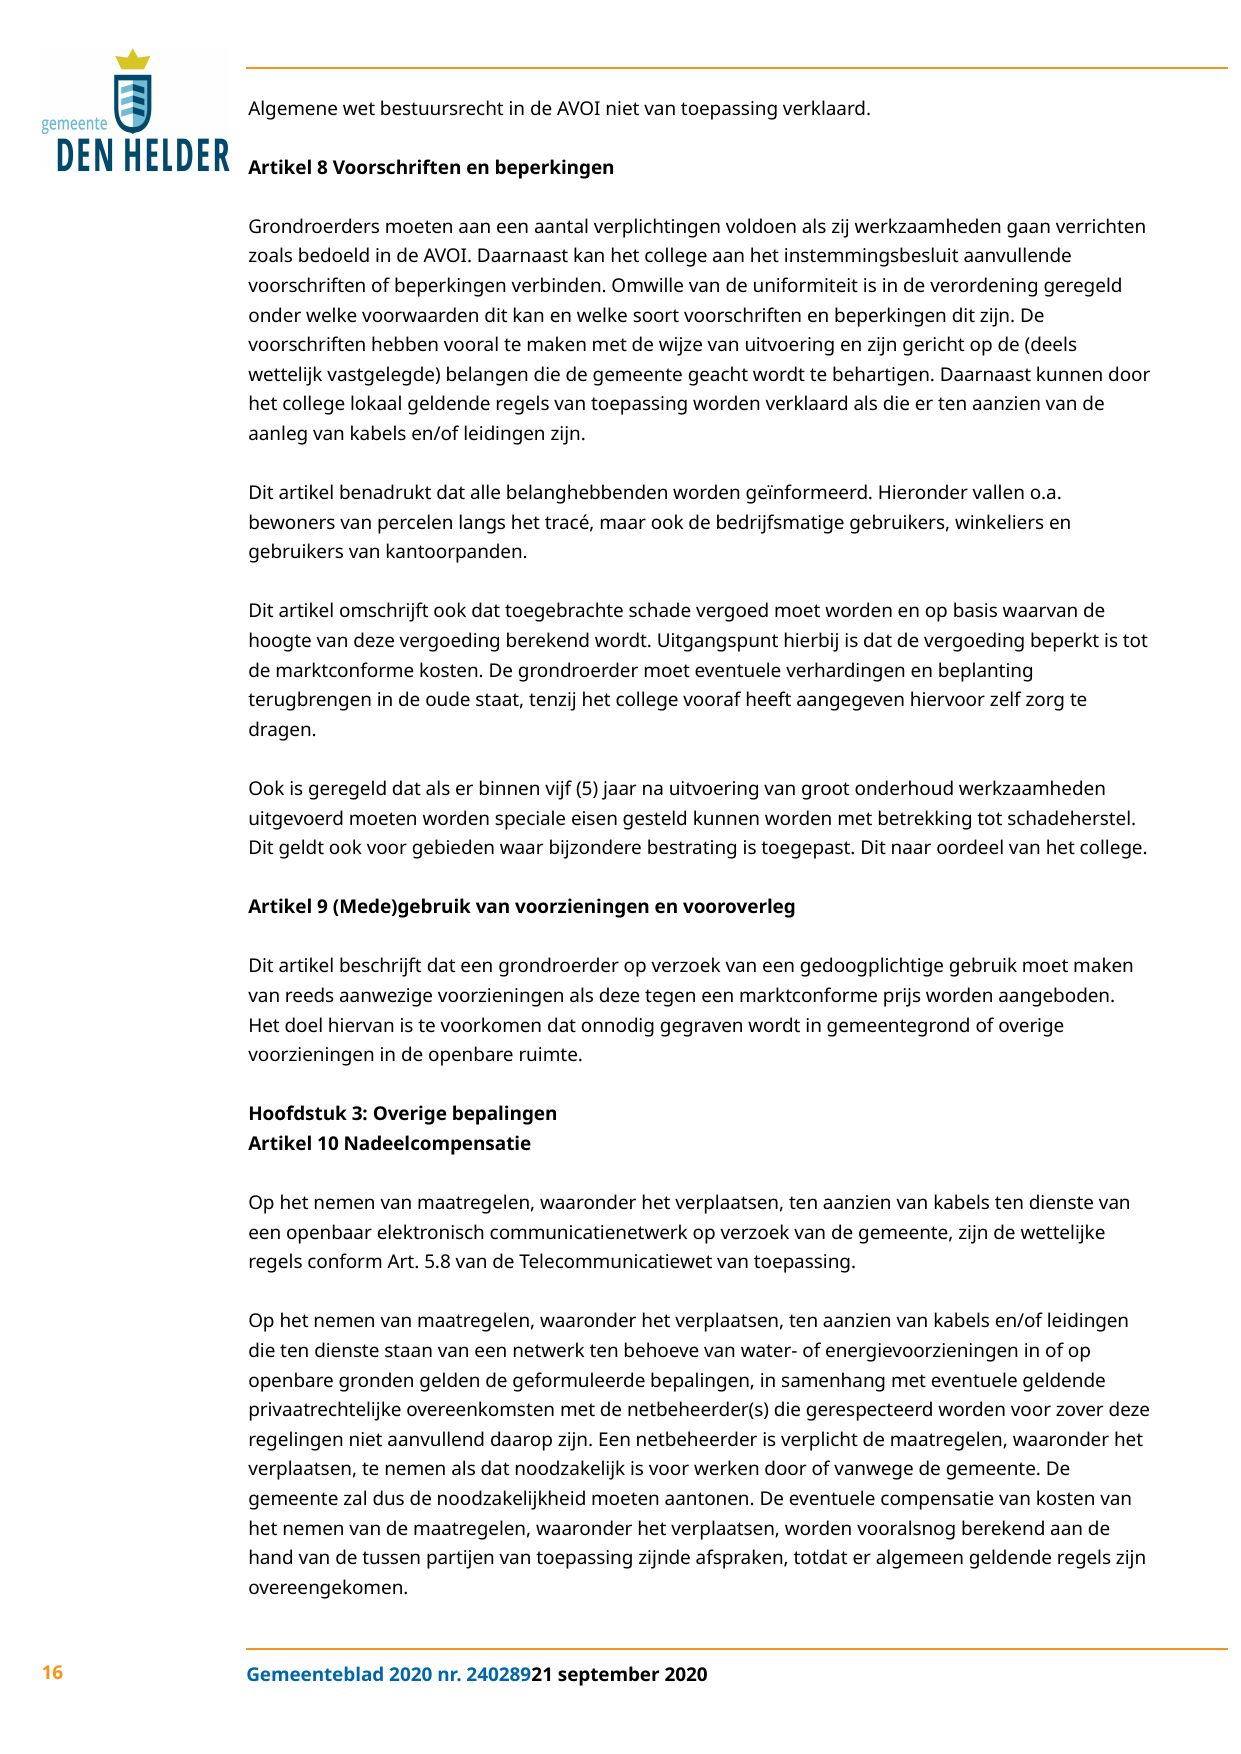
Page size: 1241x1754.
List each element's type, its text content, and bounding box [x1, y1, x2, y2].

text Dit artikel beschrijft dat een grondroerder op verzoek van een gedoogplichtige gebruik moet maken van reeds aanwezige voorzieningen als deze tegen een marktconforme prijs worden aangeboden. Het doel hiervan is te voorkomen dat onnodig gegraven wordt in gemeentegrond of overige voorzieningen in de openbare ruimte. [248, 953, 1152, 1067]
text Dit artikel benadrukt dat alle belanghebbenden worden geïnformeerd. Hieronder vallen o.a. bewoners van percelen langs het tracé, maar ook de bedrijfsmatige gebruikers, winkeliers en gebruikers van kantoorpanden. [248, 479, 1152, 564]
text Dit artikel omschrijft ook dat toegebrachte schade vergoed moet worden en op basis waarvan de hoogte van deze vergoeding berekend wordt. Uitgangspunt hierbij is dat de vergoeding beperkt is tot de marktconforme kosten. De grondroerder moet eventuele verhardingen en beplanting terugbrengen in de oude staat, tenzij het college vooraf heeft aangegeven hiervoor zelf zorg te dragen. [248, 598, 1152, 742]
picture [130, 157, 135, 172]
picture [182, 144, 187, 165]
text Op het nemen van maatregelen, waaronder het verplaatsen, ten aanzien van kabels en/of leidingen die ten dienste staan van een netwerk ten behoeve van water- of energievoorzieningen in of op openbare gronden gelden de geformuleerde bepalingen, in samenhang met eventuele geldende privaatrechtelijke overeenkomsten met de netbeheerder(s) die gerespecteerd worden voor zover deze regelingen niet aanvullend daarop zijn. Een netbeheerder is verplicht de maatregelen, waaronder het verplaatsen, te nemen als dat noodzakelijk is voor werken door of vanwege de gemeente. De gemeente zal dus de noodzakelijkheid moeten aantonen. De eventuele compensatie van kosten van het nemen van de maatregelen, waaronder het verplaatsen, worden vooralsnog berekend aan de hand van de tussen partijen van toepassing zijnde afspraken, totdat er algemeen geldende regels zijn overeengekomen. [248, 1308, 1152, 1600]
text Algemene wet bestuursrecht in de AVOI niet van toepassing verklaard. [248, 95, 1152, 121]
text Artikel 9 (Mede)gebruik van voorzieningen en vooroverleg [248, 893, 1152, 919]
text Op het nemen van maatregelen, waaronder het verplaatsen, ten aanzien van kabels ten dienste van een openbaar elektronisch communicatienetwerk op verzoek van de gemeente, zijn de wettelijke regels conform Art. 5.8 van de Telecommunicatiewet van toepassing. [248, 1189, 1152, 1274]
text Grondroerders moeten aan een aantal verplichtingen voldoen als zij werkzaamheden gaan verrichten zoals bedoeld in de AVOI. Daarnaast kan het college aan het instemmingsbesluit aanvullende voorschriften of beperkingen verbinden. Omwille van de uniformiteit is in de verordening geregeld onder welke voorwaarden dit kan en welke soort voorschriften en beperkingen dit zijn. De voorschriften hebben vooral te maken met de wijze van uitvoering en zijn gericht op de (deels wettelijk vastgelegde) belangen die de gemeente geacht wordt te behartigen. Daarnaast kunnen door het college lokaal geldende regels van toepassing worden verklaard als die er ten aanzien van de aanleg van kabels en/of leidingen zijn. [248, 213, 1152, 446]
text Hoofdstuk 3: Overige bepalingen [248, 1101, 1152, 1126]
picture [220, 160, 224, 172]
picture [41, 47, 231, 172]
text Ook is geregeld dat als er binnen vijf (5) jaar na uitvoering van groot onderhoud werkzaamheden uitgevoerd moeten worden speciale eisen gesteld kunnen worden met betrekking tot schadeherstel. Dit geldt ook voor gebieden waar bijzondere bestrating is toegepast. Dit naar oordeel van het college. [248, 775, 1152, 860]
picture [63, 144, 68, 165]
picture [100, 154, 106, 172]
text Artikel 8 Voorschriften en beperkingen [248, 154, 1152, 180]
text Artikel 10 Nadeelcompensatie [248, 1130, 1152, 1156]
